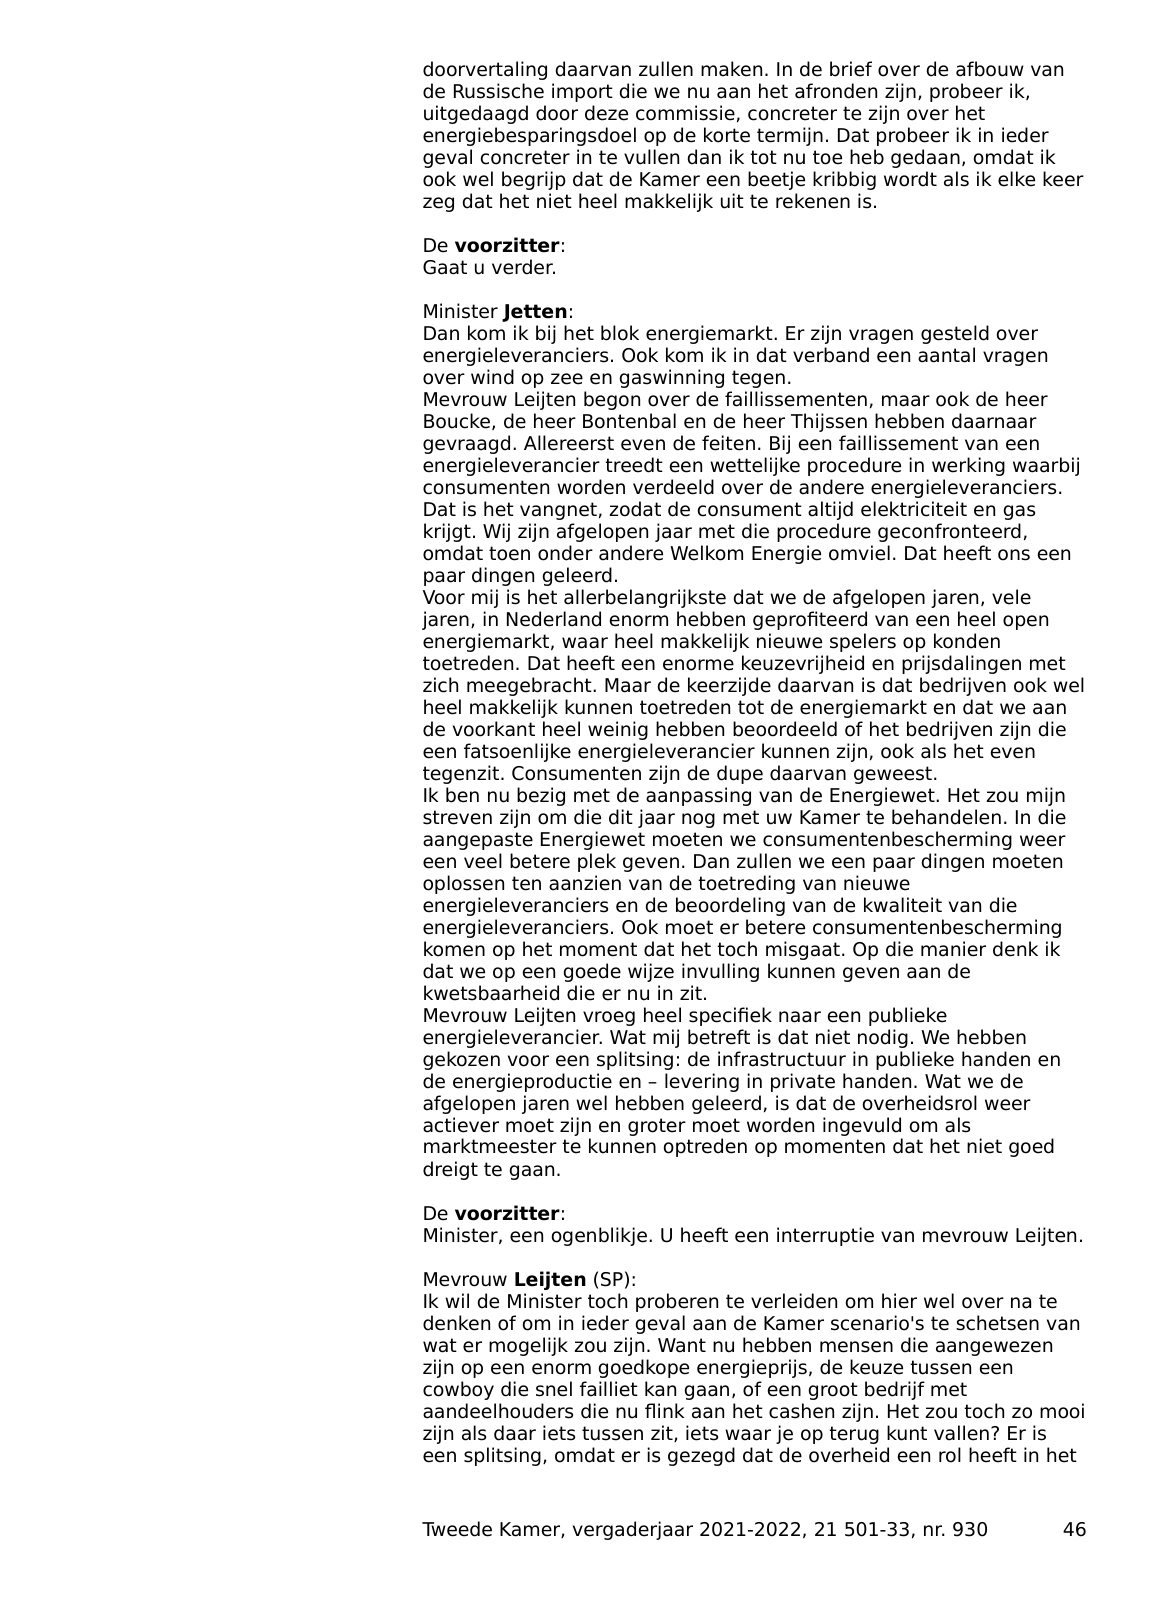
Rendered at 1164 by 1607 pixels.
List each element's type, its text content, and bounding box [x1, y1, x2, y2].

text doorvertaling daarvan zullen maken. In de brief over de afbouw van de Russische import die we nu aan het afronden zijn, probeer ik, uitgedaagd door deze commissie, concreter te zijn over het energiebesparingsdoel op de korte termijn. Dat probeer ik in ieder geval concreter in te vullen dan ik tot nu toe heb gedaan, omdat ik ook wel begrijp dat de Kamer een beetje kribbig wordt als ik elke keer zeg dat het niet heel makkelijk uit te rekenen is. [422, 59, 1087, 213]
text Ik wil de Minister toch proberen te verleiden om hier wel over na te denken of om in ieder geval aan de Kamer scenario's te schetsen van wat er mogelijk zou zijn. Want nu hebben mensen die aangewezen zijn op een enorm goedkope energieprijs, de keuze tussen een cowboy die snel failliet kan gaan, of een groot bedrijf met aandeelhouders die nu flink aan het cashen zijn. Het zou toch zo mooi zijn als daar iets tussen zit, iets waar je op terug kunt vallen? Er is een splitsing, omdat er is gezegd dat de overheid een rol heeft in het [422, 1291, 1087, 1467]
text Voor mij is het allerbelangrijkste dat we de afgelopen jaren, vele jaren, in Nederland enorm hebben geprofiteerd van een heel open energiemarkt, waar heel makkelijk nieuwe spelers op konden toetreden. Dat heeft een enorme keuzevrijheid en prijsdalingen met zich meegebracht. Maar de keerzijde daarvan is dat bedrijven ook wel heel makkelijk kunnen toetreden tot de energiemarkt en dat we aan de voorkant heel weinig hebben beoordeeld of het bedrijven zijn die een fatsoenlijke energieleverancier kunnen zijn, ook als het even tegenzit. Consumenten zijn de dupe daarvan geweest. [422, 587, 1087, 785]
text Minister Jetten: [422, 301, 1087, 323]
text Ik ben nu bezig met de aanpassing van de Energiewet. Het zou mijn streven zijn om die dit jaar nog met uw Kamer te behandelen. In die aangepaste Energiewet moeten we consumentenbescherming weer een veel betere plek geven. Dan zullen we een paar dingen moeten oplossen ten aanzien van de toetreding van nieuwe energieleveranciers en de beoordeling van de kwaliteit van die energieleveranciers. Ook moet er betere consumentenbescherming komen op het moment dat het toch misgaat. Op die manier denk ik dat we op een goede wijze invulling kunnen geven aan de kwetsbaarheid die er nu in zit. [422, 785, 1087, 1004]
text Minister, een ogenblikje. U heeft een interruptie van mevrouw Leijten. [422, 1224, 1087, 1247]
text Dan kom ik bij het blok energiemarkt. Er zijn vragen gesteld over energieleveranciers. Ook kom ik in dat verband een aantal vragen over wind op zee en gaswinning tegen. [422, 323, 1087, 389]
text Mevrouw Leijten begon over de faillissementen, maar ook de heer Boucke, de heer Bontenbal en de heer Thijssen hebben daarnaar gevraagd. Allereerst even de feiten. Bij een faillissement van een energieleverancier treedt een wettelijke procedure in werking waarbij consumenten worden verdeeld over de andere energieleveranciers. Dat is het vangnet, zodat de consument altijd elektriciteit en gas krijgt. Wij zijn afgelopen jaar met die procedure geconfronteerd, omdat toen onder andere Welkom Energie omviel. Dat heeft ons een paar dingen geleerd. [422, 389, 1087, 587]
text Mevrouw Leijten vroeg heel specifiek naar een publieke energieleverancier. Wat mij betreft is dat niet nodig. We hebben gekozen voor een splitsing: de infrastructuur in publieke handen en de energieproductie en – levering in private handen. Wat we de afgelopen jaren wel hebben geleerd, is dat de overheidsrol weer actiever moet zijn en groter moet worden ingevuld om als marktmeester te kunnen optreden op momenten dat het niet goed dreigt te gaan. [422, 1004, 1087, 1180]
text De voorzitter: [422, 1203, 1087, 1224]
text Mevrouw Leijten (SP): [422, 1269, 1087, 1291]
text Gaat u verder. [422, 257, 1087, 279]
text De voorzitter: [422, 235, 1087, 257]
